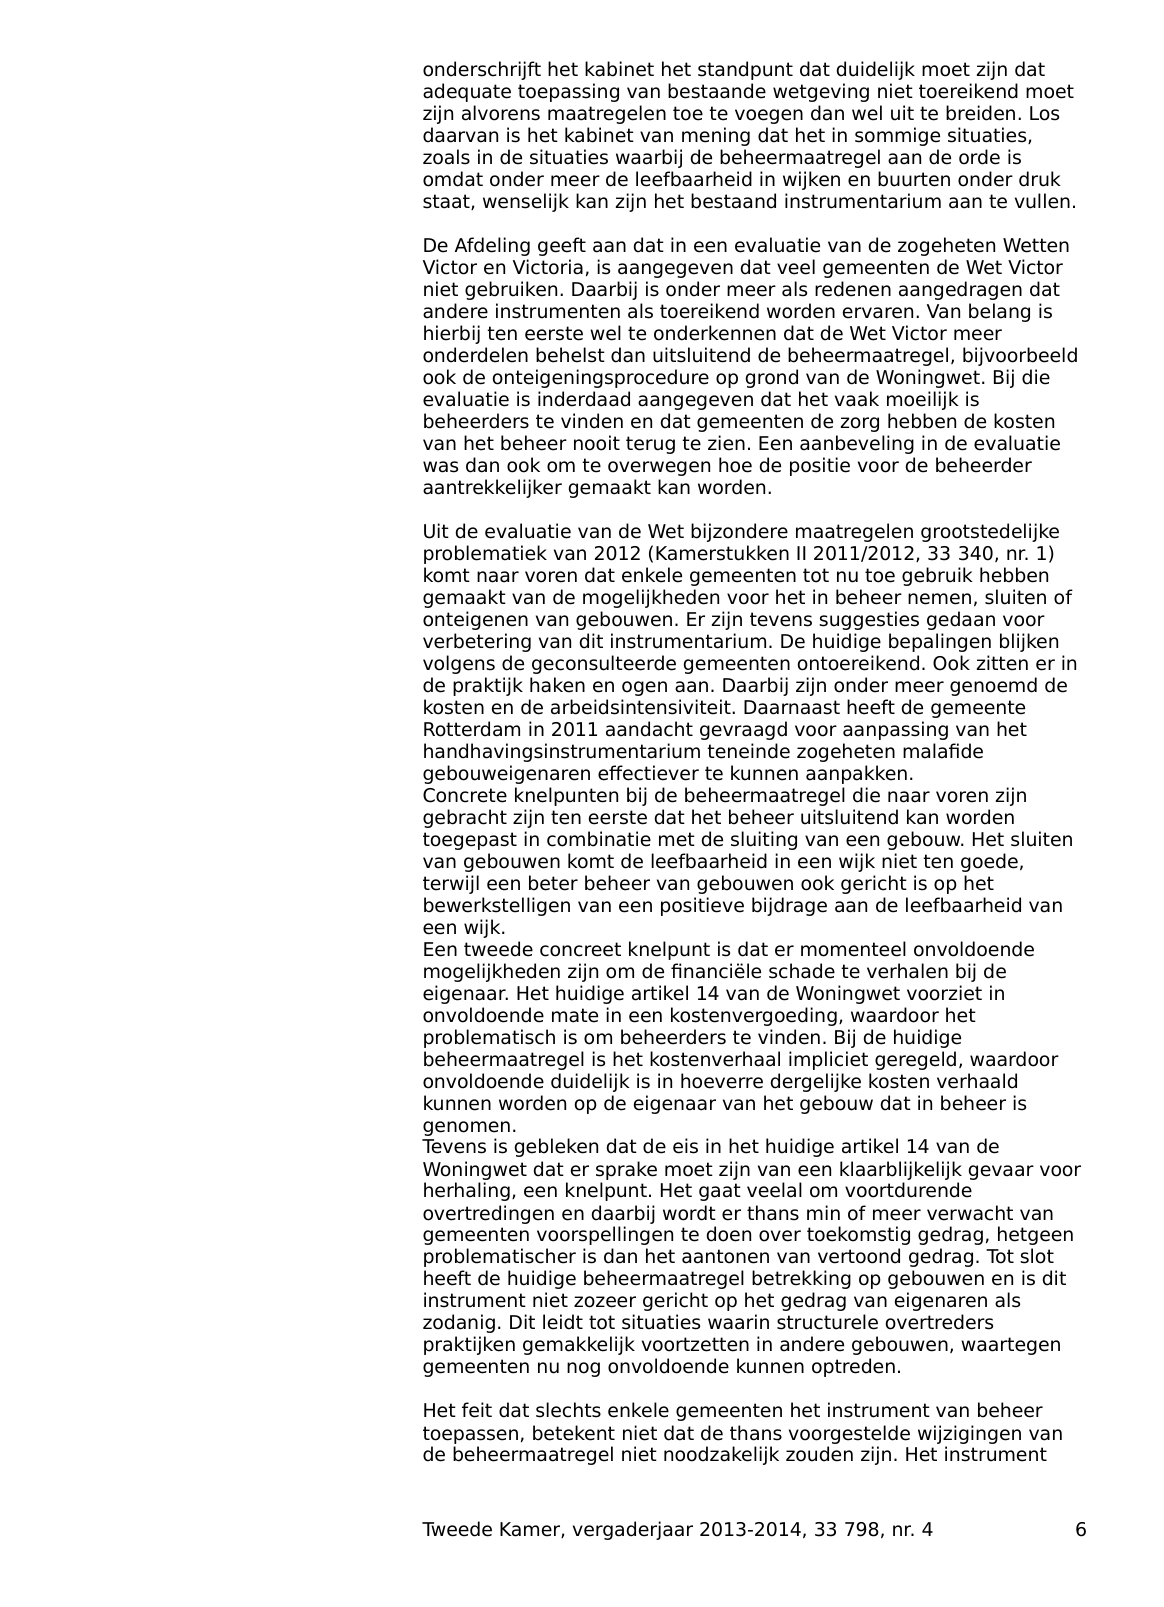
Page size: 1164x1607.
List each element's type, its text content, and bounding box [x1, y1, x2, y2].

text Concrete knelpunten bij de beheermaatregel die naar voren zijn gebracht zijn ten eerste dat het beheer uitsluitend kan worden toegepast in combinatie met de sluiting van een gebouw. Het sluiten van gebouwen komt de leefbaarheid in een wijk niet ten goede, terwijl een beter beheer van gebouwen ook gericht is op het bewerkstelligen van een positieve bijdrage aan de leefbaarheid van een wijk. [422, 785, 1087, 939]
text De Afdeling geeft aan dat in een evaluatie van de zogeheten Wetten Victor en Victoria, is aangegeven dat veel gemeenten de Wet Victor niet gebruiken. Daarbij is onder meer als redenen aangedragen dat andere instrumenten als toereikend worden ervaren. Van belang is hierbij ten eerste wel te onderkennen dat de Wet Victor meer onderdelen behelst dan uitsluitend de beheermaatregel, bijvoorbeeld ook de onteigeningsprocedure op grond van de Woningwet. Bij die evaluatie is inderdaad aangegeven dat het vaak moeilijk is beheerders te vinden en dat gemeenten de zorg hebben de kosten van het beheer nooit terug te zien. Een aanbeveling in de evaluatie was dan ook om te overwegen hoe de positie voor de beheerder aantrekkelijker gemaakt kan worden. [422, 235, 1087, 499]
text Uit de evaluatie van de Wet bijzondere maatregelen grootstedelijke problematiek van 2012 (Kamerstukken II 2011/2012, 33 340, nr. 1) komt naar voren dat enkele gemeenten tot nu toe gebruik hebben gemaakt van de mogelijkheden voor het in beheer nemen, sluiten of onteigenen van gebouwen. Er zijn tevens suggesties gedaan voor verbetering van dit instrumentarium. De huidige bepalingen blijken volgens de geconsulteerde gemeenten ontoereikend. Ook zitten er in de praktijk haken en ogen aan. Daarbij zijn onder meer genoemd de kosten en de arbeidsintensiviteit. Daarnaast heeft de gemeente Rotterdam in 2011 aandacht gevraagd voor aanpassing van het handhavingsinstrumentarium teneinde zogeheten malafide gebouweigenaren effectiever te kunnen aanpakken. [422, 521, 1087, 785]
text Het feit dat slechts enkele gemeenten het instrument van beheer toepassen, betekent niet dat de thans voorgestelde wijzigingen van de beheermaatregel niet noodzakelijk zouden zijn. Het instrument [422, 1400, 1087, 1466]
text onderschrijft het kabinet het standpunt dat duidelijk moet zijn dat adequate toepassing van bestaande wetgeving niet toereikend moet zijn alvorens maatregelen toe te voegen dan wel uit te breiden. Los daarvan is het kabinet van mening dat het in sommige situaties, zoals in de situaties waarbij de beheermaatregel aan de orde is omdat onder meer de leefbaarheid in wijken en buurten onder druk staat, wenselijk kan zijn het bestaand instrumentarium aan te vullen. [422, 59, 1087, 213]
text Tevens is gebleken dat de eis in het huidige artikel 14 van de Woningwet dat er sprake moet zijn van een klaarblijkelijk gevaar voor herhaling, een knelpunt. Het gaat veelal om voortdurende overtredingen en daarbij wordt er thans min of meer verwacht van gemeenten voorspellingen te doen over toekomstig gedrag, hetgeen problematischer is dan het aantonen van vertoond gedrag. Tot slot heeft de huidige beheermaatregel betrekking op gebouwen en is dit instrument niet zozeer gericht op het gedrag van eigenaren als zodanig. Dit leidt tot situaties waarin structurele overtreders praktijken gemakkelijk voortzetten in andere gebouwen, waartegen gemeenten nu nog onvoldoende kunnen optreden. [422, 1136, 1087, 1378]
text Een tweede concreet knelpunt is dat er momenteel onvoldoende mogelijkheden zijn om de financiële schade te verhalen bij de eigenaar. Het huidige artikel 14 van de Woningwet voorziet in onvoldoende mate in een kostenvergoeding, waardoor het problematisch is om beheerders te vinden. Bij de huidige beheermaatregel is het kostenverhaal impliciet geregeld, waardoor onvoldoende duidelijk is in hoeverre dergelijke kosten verhaald kunnen worden op de eigenaar van het gebouw dat in beheer is genomen. [422, 939, 1087, 1136]
